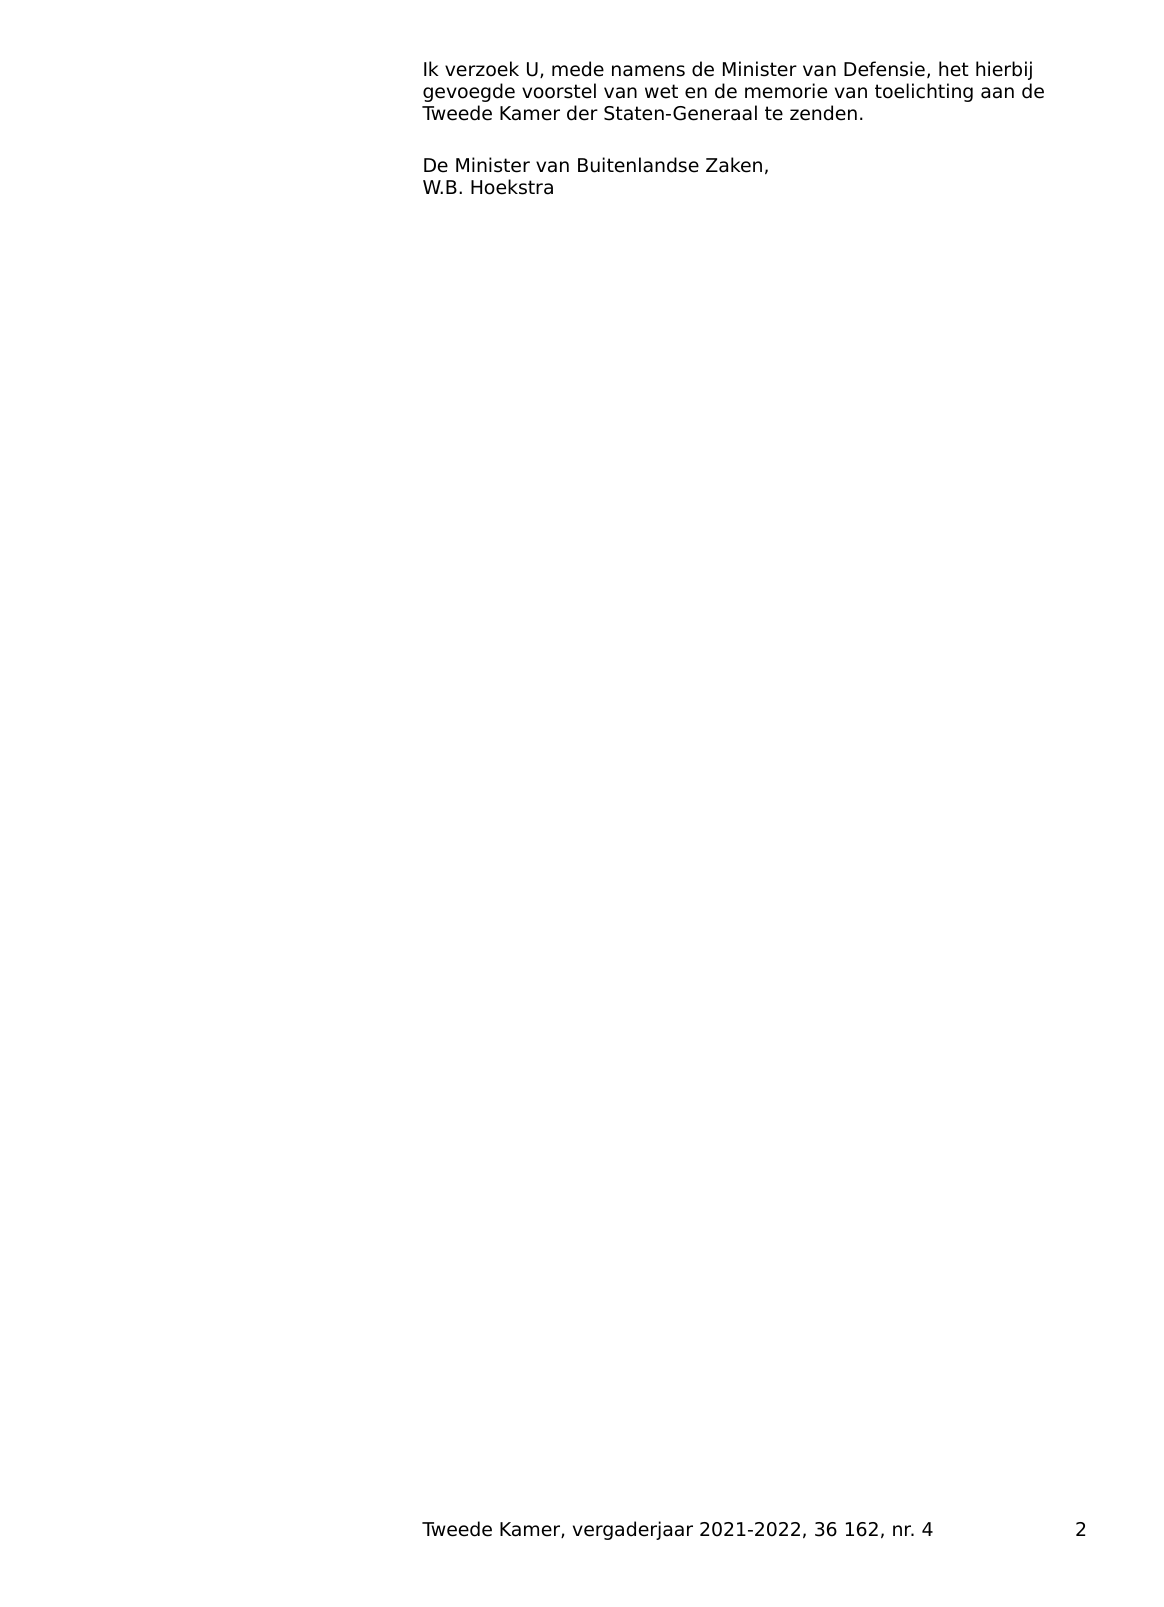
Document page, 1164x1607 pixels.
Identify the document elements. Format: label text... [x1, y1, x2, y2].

text Ik verzoek U, mede namens de Minister van Defensie, het hierbij gevoegde voorstel van wet en de memorie van toelichting aan de Tweede Kamer der Staten-Generaal te zenden. [422, 59, 1087, 125]
text De Minister van Buitenlandse Zaken, W.B. Hoekstra [422, 155, 1087, 199]
